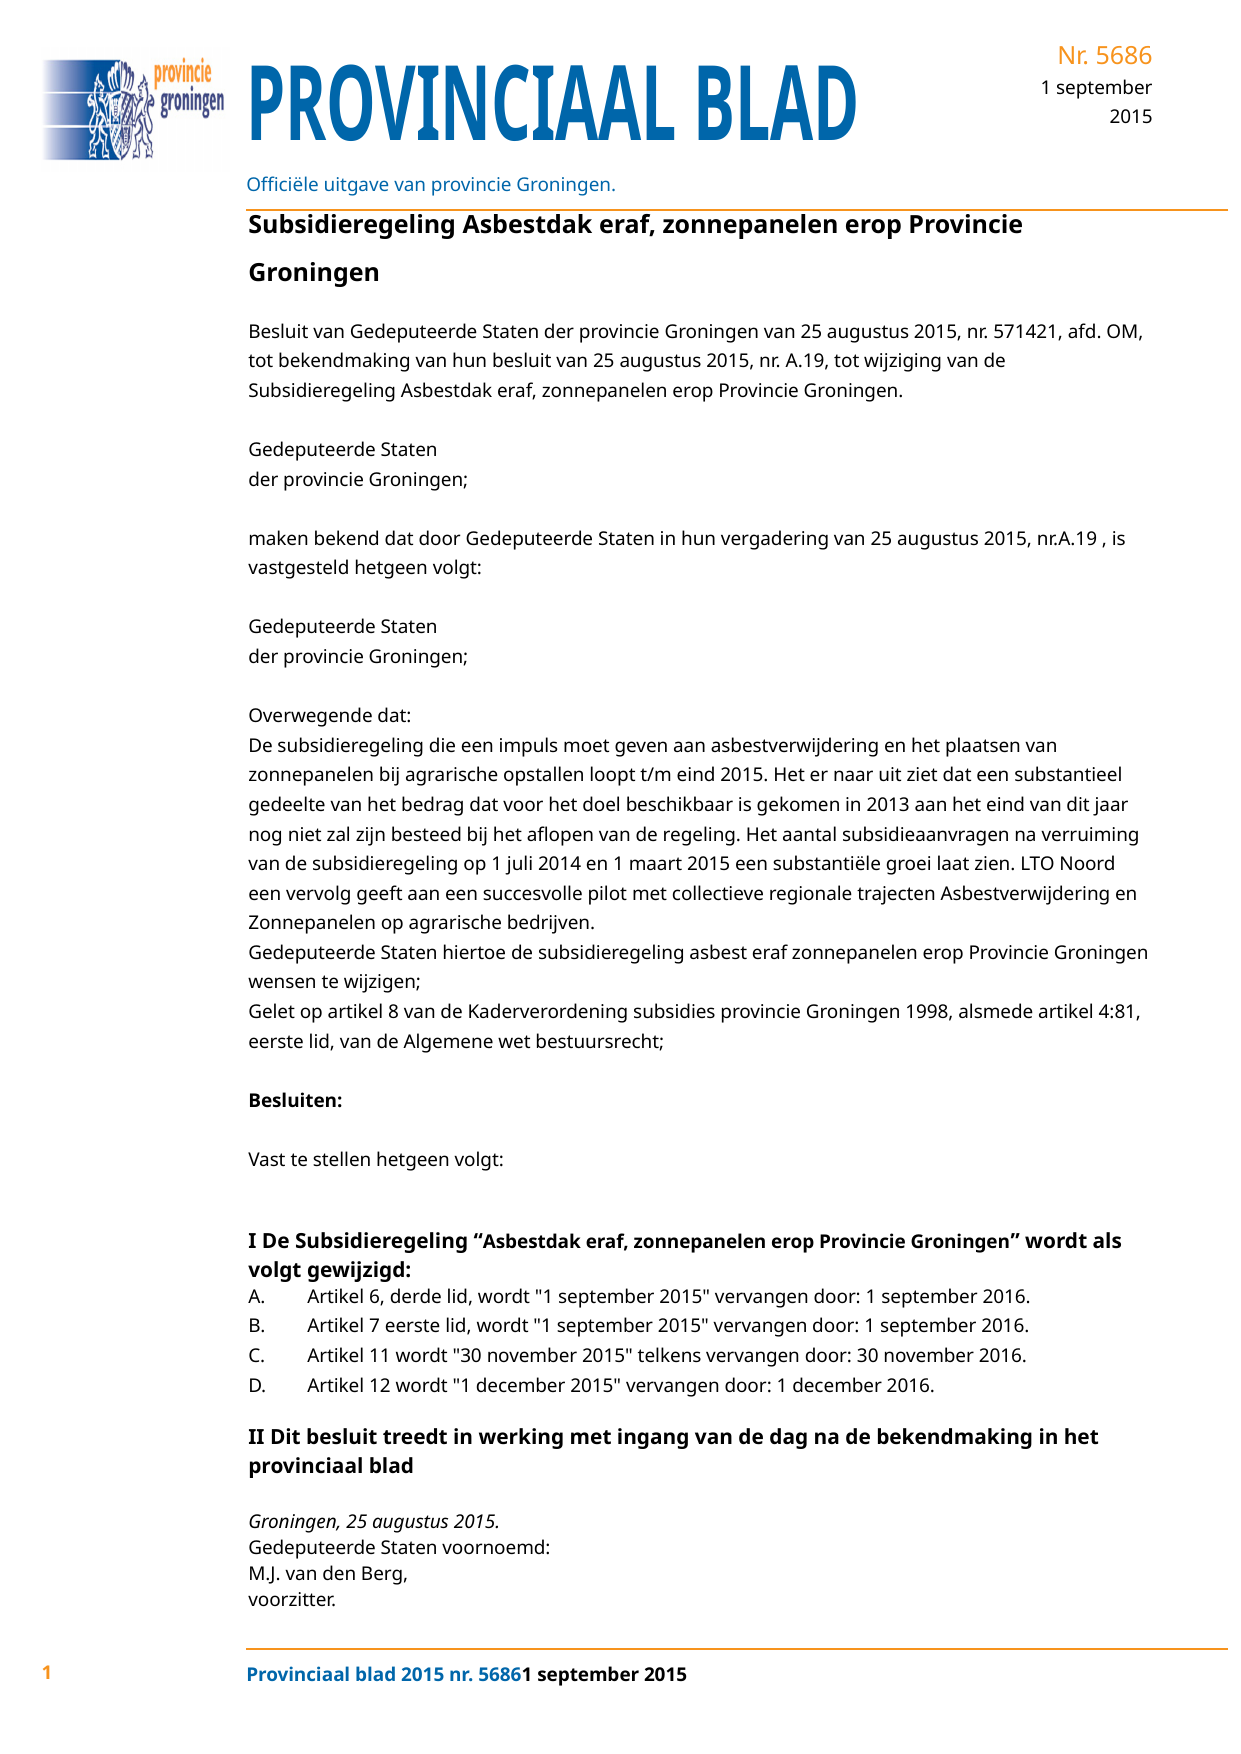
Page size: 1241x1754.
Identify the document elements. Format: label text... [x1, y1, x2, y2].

text Subsidieregeling Asbestdak eraf, zonnepanelen erop Provincie Groningen [248, 211, 1152, 288]
text Vast te stellen hetgeen volgt: [248, 1146, 1152, 1172]
text der provincie Groningen; [248, 466, 1152, 492]
text voorzitter. [248, 1586, 1152, 1612]
text der provincie Groningen; [248, 643, 1152, 669]
picture [41, 47, 231, 172]
text Besluit van Gedeputeerde Staten der provincie Groningen van 25 augustus 2015, nr. 571421, afd. OM, tot bekendmaking van hun besluit van 25 augustus 2015, nr. A.19, tot wijziging van de Subsidieregeling Asbestdak eraf, zonnepanelen erop Provincie Groningen. [248, 318, 1152, 403]
text Besluiten: [248, 1087, 1152, 1113]
text II Dit besluit treedt in werking met ingang van de dag na de bekendmaking in het provinciaal blad [248, 1422, 1152, 1479]
text Gelet op artikel 8 van de Kaderverordening subsidies provincie Groningen 1998, alsmede artikel 4:81, eerste lid, van de Algemene wet bestuursrecht; [248, 998, 1152, 1054]
text I De Subsidieregeling “Asbestdak eraf, zonnepanelen erop Provincie Groningen” wordt als volgt gewijzigd: [248, 1226, 1152, 1283]
list Artikel 11 wordt "30 november 2015" telkens vervangen door: 30 november 2016. [248, 1342, 1152, 1368]
list Artikel 6, derde lid, wordt "1 september 2015" vervangen door: 1 september 2016. [248, 1283, 1152, 1309]
text maken bekend dat door Gedeputeerde Staten in hun vergadering van 25 augustus 2015, nr.A.19 , is vastgesteld hetgeen volgt: [248, 525, 1152, 580]
text M.J. van den Berg, [248, 1560, 1152, 1586]
text Gedeputeerde Staten [248, 436, 1152, 462]
text De subsidieregeling die een impuls moet geven aan asbestverwijdering en het plaatsen van zonnepanelen bij agrarische opstallen loopt t/m eind 2015. Het er naar uit ziet dat een substantieel gedeelte van het bedrag dat voor het doel beschikbaar is gekomen in 2013 aan het eind van dit jaar nog niet zal zijn besteed bij het aflopen van de regeling. Het aantal subsidieaanvragen na verruiming van de subsidieregeling op 1 juli 2014 en 1 maart 2015 een substantiële groei laat zien. LTO Noord een vervolg geeft aan een succesvolle pilot met collectieve regionale trajecten Asbestverwijdering en Zonnepanelen op agrarische bedrijven. [248, 732, 1152, 935]
text Overwegende dat: [248, 702, 1152, 728]
list Artikel 12 wordt "1 december 2015" vervangen door: 1 december 2016. [248, 1372, 1152, 1398]
text Gedeputeerde Staten hiertoe de subsidieregeling asbest eraf zonnepanelen erop Provincie Groningen wensen te wijzigen; [248, 939, 1152, 994]
text Gedeputeerde Staten [248, 614, 1152, 639]
list Artikel 7 eerste lid, wordt "1 september 2015" vervangen door: 1 september 2016. [248, 1313, 1152, 1338]
text Gedeputeerde Staten voornoemd: [248, 1534, 1152, 1560]
text Groningen, 25 augustus 2015. [248, 1509, 1152, 1534]
